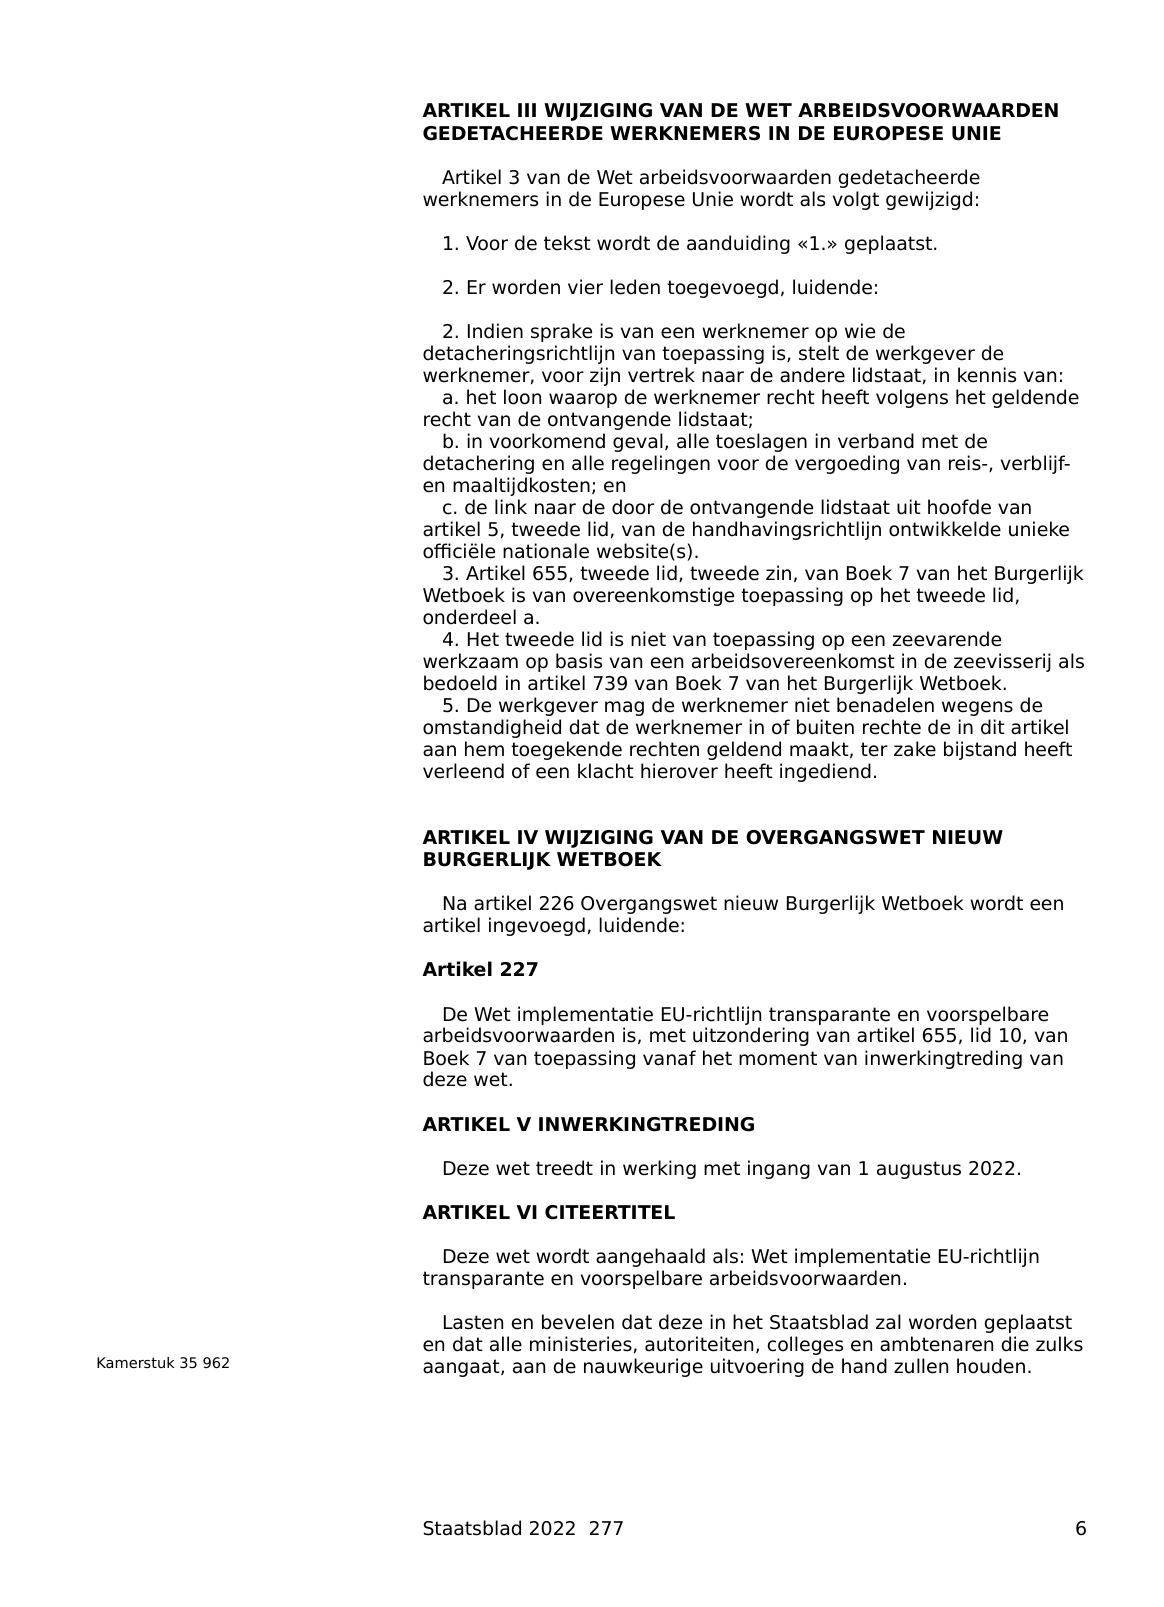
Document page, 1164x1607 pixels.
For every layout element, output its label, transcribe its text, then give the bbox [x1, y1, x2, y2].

subtitle Artikel 227 [422, 959, 1087, 981]
subtitle ARTIKEL IV WIJZIGING VAN DE OVERGANGSWET NIEUW BURGERLIJK WETBOEK [422, 827, 1087, 871]
text c. de link naar de door de ontvangende lidstaat uit hoofde van artikel 5, tweede lid, van de handhavingsrichtlijn ontwikkelde unieke officiële nationale website(s). [422, 497, 1087, 563]
text a. het loon waarop de werknemer recht heeft volgens het geldende recht van de ontvangende lidstaat; [422, 387, 1087, 431]
text Kamerstuk 35 962 [77, 1355, 396, 1372]
text 2. Indien sprake is van een werknemer op wie de detacheringsrichtlijn van toepassing is, stelt de werkgever de werknemer, voor zijn vertrek naar de andere lidstaat, in kennis van: [422, 321, 1087, 387]
text 5. De werkgever mag de werknemer niet benadelen wegens de omstandigheid dat de werknemer in of buiten rechte de in dit artikel aan hem toegekende rechten geldend maakt, ter zake bijstand heeft verleend of een klacht hierover heeft ingediend. [422, 695, 1087, 783]
text 4. Het tweede lid is niet van toepassing op een zeevarende werkzaam op basis van een arbeidsovereenkomst in de zeevisserij als bedoeld in artikel 739 van Boek 7 van het Burgerlijk Wetboek. [422, 629, 1087, 695]
text 3. Artikel 655, tweede lid, tweede zin, van Boek 7 van het Burgerlijk Wetboek is van overeenkomstige toepassing op het tweede lid, onderdeel a. [422, 563, 1087, 629]
text 2. Er worden vier leden toegevoegd, luidende: [422, 277, 1087, 299]
subtitle ARTIKEL III WIJZIGING VAN DE WET ARBEIDSVOORWAARDEN GEDETACHEERDE WERKNEMERS IN DE EUROPESE UNIE [422, 100, 1087, 144]
text b. in voorkomend geval, alle toeslagen in verband met de detachering en alle regelingen voor de vergoeding van reis-, verblijf- en maaltijdkosten; en [422, 431, 1087, 497]
text 1. Voor de tekst wordt de aanduiding «1.» geplaatst. [422, 233, 1087, 255]
text Artikel 3 van de Wet arbeidsvoorwaarden gedetacheerde werknemers in de Europese Unie wordt als volgt gewijzigd: [422, 167, 1087, 211]
text De Wet implementatie EU-richtlijn transparante en voorspelbare arbeidsvoorwaarden is, met uitzondering van artikel 655, lid 10, van Boek 7 van toepassing vanaf het moment van inwerkingtreding van deze wet. [422, 1003, 1087, 1091]
text Na artikel 226 Overgangswet nieuw Burgerlijk Wetboek wordt een artikel ingevoegd, luidende: [422, 893, 1087, 937]
subtitle ARTIKEL V INWERKINGTREDING [422, 1113, 1087, 1136]
text Lasten en bevelen dat deze in het Staatsblad zal worden geplaatst en dat alle ministeries, autoriteiten, colleges en ambtenaren die zulks aangaat, aan de nauwkeurige uitvoering de hand zullen houden. [422, 1312, 1087, 1378]
subtitle ARTIKEL VI CITEERTITEL [422, 1202, 1087, 1224]
text Deze wet wordt aangehaald als: Wet implementatie EU-richtlijn transparante en voorspelbare arbeidsvoorwaarden. [422, 1246, 1087, 1290]
text Deze wet treedt in werking met ingang van 1 augustus 2022. [422, 1158, 1087, 1180]
